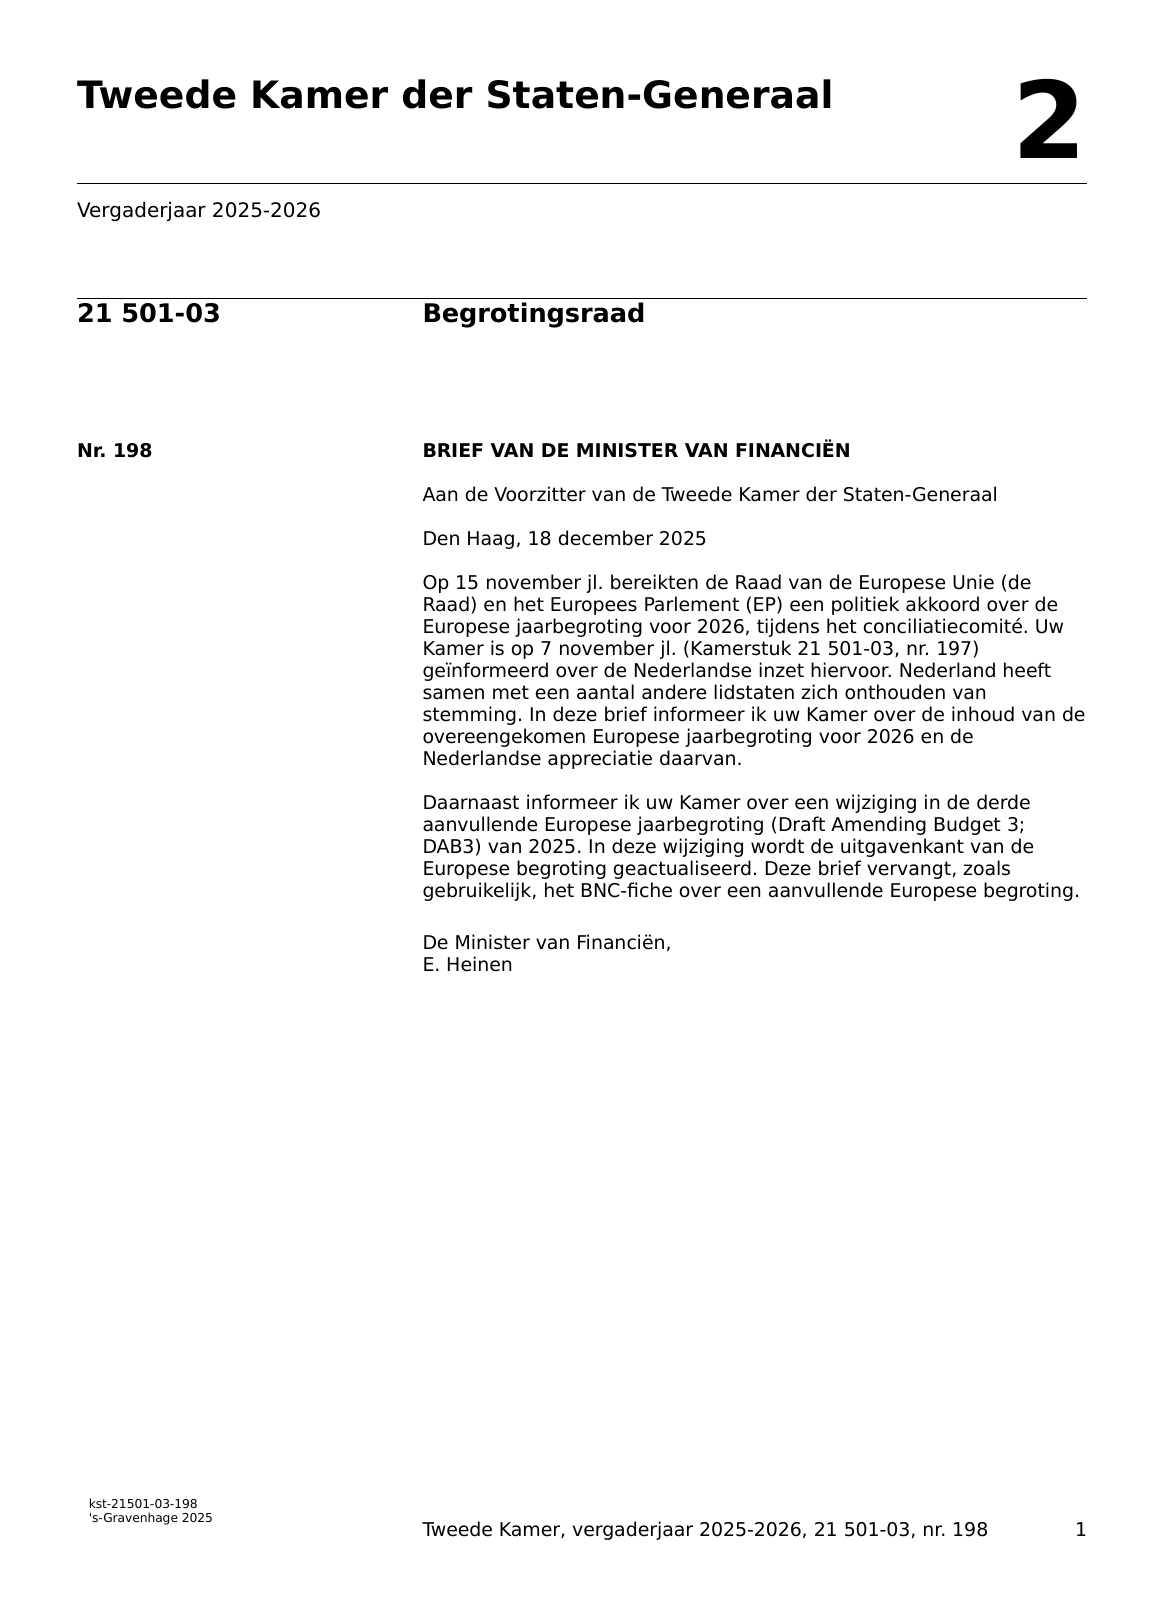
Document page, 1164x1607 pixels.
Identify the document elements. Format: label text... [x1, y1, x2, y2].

text Daarnaast informeer ik uw Kamer over een wijziging in de derde aanvullende Europese jaarbegroting (Draft Amending Budget 3; DAB3) van 2025. In deze wijziging wordt de uitgavenkant van de Europese begroting geactualiseerd. Deze brief vervangt, zoals gebruikelijk, het BNC-fiche over een aanvullende Europese begroting. [422, 792, 1087, 902]
text Aan de Voorzitter van de Tweede Kamer der Staten-Generaal [422, 484, 1087, 506]
subtitle 21 501-03 Begrotingsraad [77, 299, 1087, 329]
text kst-21501-03-198 [88, 1497, 323, 1511]
table_header 2 [886, 59, 1087, 183]
text Op 15 november jl. bereikten de Raad van de Europese Unie (de Raad) en het Europees Parlement (EP) een politiek akkoord over de Europese jaarbegroting voor 2026, tijdens het conciliatiecomité. Uw Kamer is op 7 november jl. (Kamerstuk 21 501-03, nr. 197) geïnformeerd over de Nederlandse inzet hiervoor. Nederland heeft samen met een aantal andere lidstaten zich onthouden van stemming. In deze brief informeer ik uw Kamer over de inhoud van de overeengekomen Europese jaarbegroting voor 2026 en de Nederlandse appreciatie daarvan. [422, 572, 1087, 770]
table_header Tweede Kamer der Staten-Generaal [77, 59, 886, 183]
text Den Haag, 18 december 2025 [422, 528, 1087, 550]
text 's-Gravenhage 2025 [88, 1511, 323, 1525]
text De Minister van Financiën, E. Heinen [422, 932, 1087, 976]
table_cell Vergaderjaar 2025-2026 [77, 184, 1087, 298]
subtitle Nr. 198 BRIEF VAN DE MINISTER VAN FINANCIËN [77, 440, 1087, 462]
